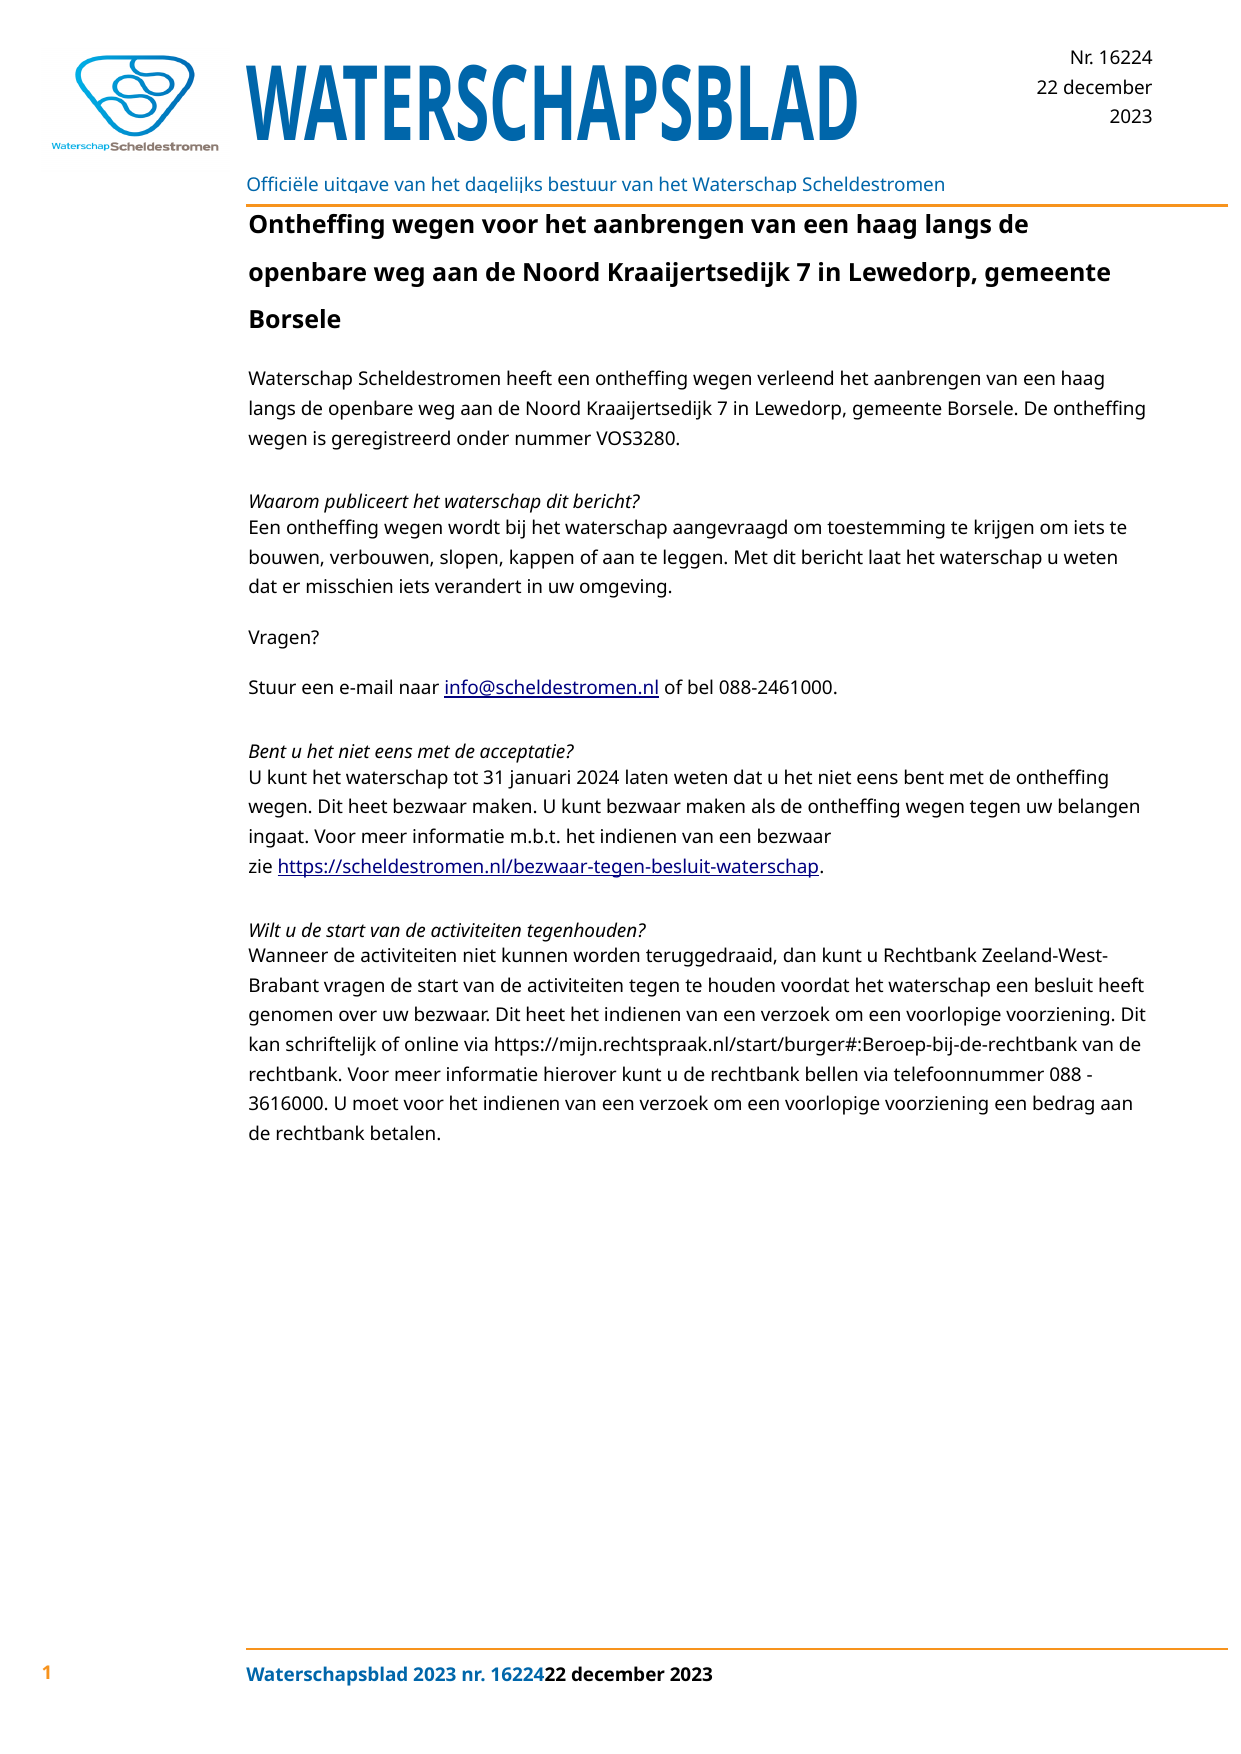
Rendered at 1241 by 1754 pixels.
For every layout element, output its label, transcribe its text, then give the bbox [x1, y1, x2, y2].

text Bent u het niet eens met de acceptatie? [248, 738, 1152, 764]
text Wilt u de start van de activiteiten tegenhouden? [248, 917, 1152, 942]
text Stuur een e-mail naar info@scheldestromen.nl of bel 088-2461000. [248, 674, 1152, 700]
text Waterschap Scheldestromen heeft een ontheffing wegen verleend het aanbrengen van een haag langs de openbare weg aan de Noord Kraaijertsedijk 7 in Lewedorp, gemeente Borsele. De ontheffing wegen is geregistreerd onder nummer VOS3280. [248, 366, 1152, 450]
text Vragen? [248, 624, 1152, 650]
text Een ontheffing wegen wordt bij het waterschap aangevraagd om toestemming te krijgen om iets te bouwen, verbouwen, slopen, kappen of aan te leggen. Met dit bericht laat het waterschap u weten dat er misschien iets verandert in uw omgeving. [248, 514, 1152, 599]
text Waarom publiceert het waterschap dit bericht? [248, 489, 1152, 514]
text Wanneer de activiteiten niet kunnen worden teruggedraaid, dan kunt u Rechtbank Zeeland-West-Brabant vragen de start van de activiteiten tegen te houden voordat het waterschap een besluit heeft genomen over uw bezwaar. Dit heet het indienen van een verzoek om een voorlopige voorziening. Dit kan schriftelijk of online via https://mijn.rechtspraak.nl/start/burger#:Beroep-bij-de-rechtbank van de rechtbank. Voor meer informatie hierover kunt u de rechtbank bellen via telefoonnummer 088 - 3616000. U moet voor het indienen van een verzoek om een voorlopige voorziening een bedrag aan de rechtbank betalen. [248, 942, 1152, 1146]
text Ontheffing wegen voor het aanbrengen van een haag langs de openbare weg aan de Noord Kraaijertsedijk 7 in Lewedorp, gemeente Borsele [248, 207, 1152, 336]
text U kunt het waterschap tot 31 januari 2024 laten weten dat u het niet eens bent met de ontheffing wegen. Dit heet bezwaar maken. U kunt bezwaar maken als de ontheffing wegen tegen uw belangen ingaat. Voor meer informatie m.b.t. het indienen van een bezwaar zie https://scheldestromen.nl/bezwaar-tegen-besluit-waterschap. [248, 764, 1152, 878]
picture [41, 47, 231, 172]
